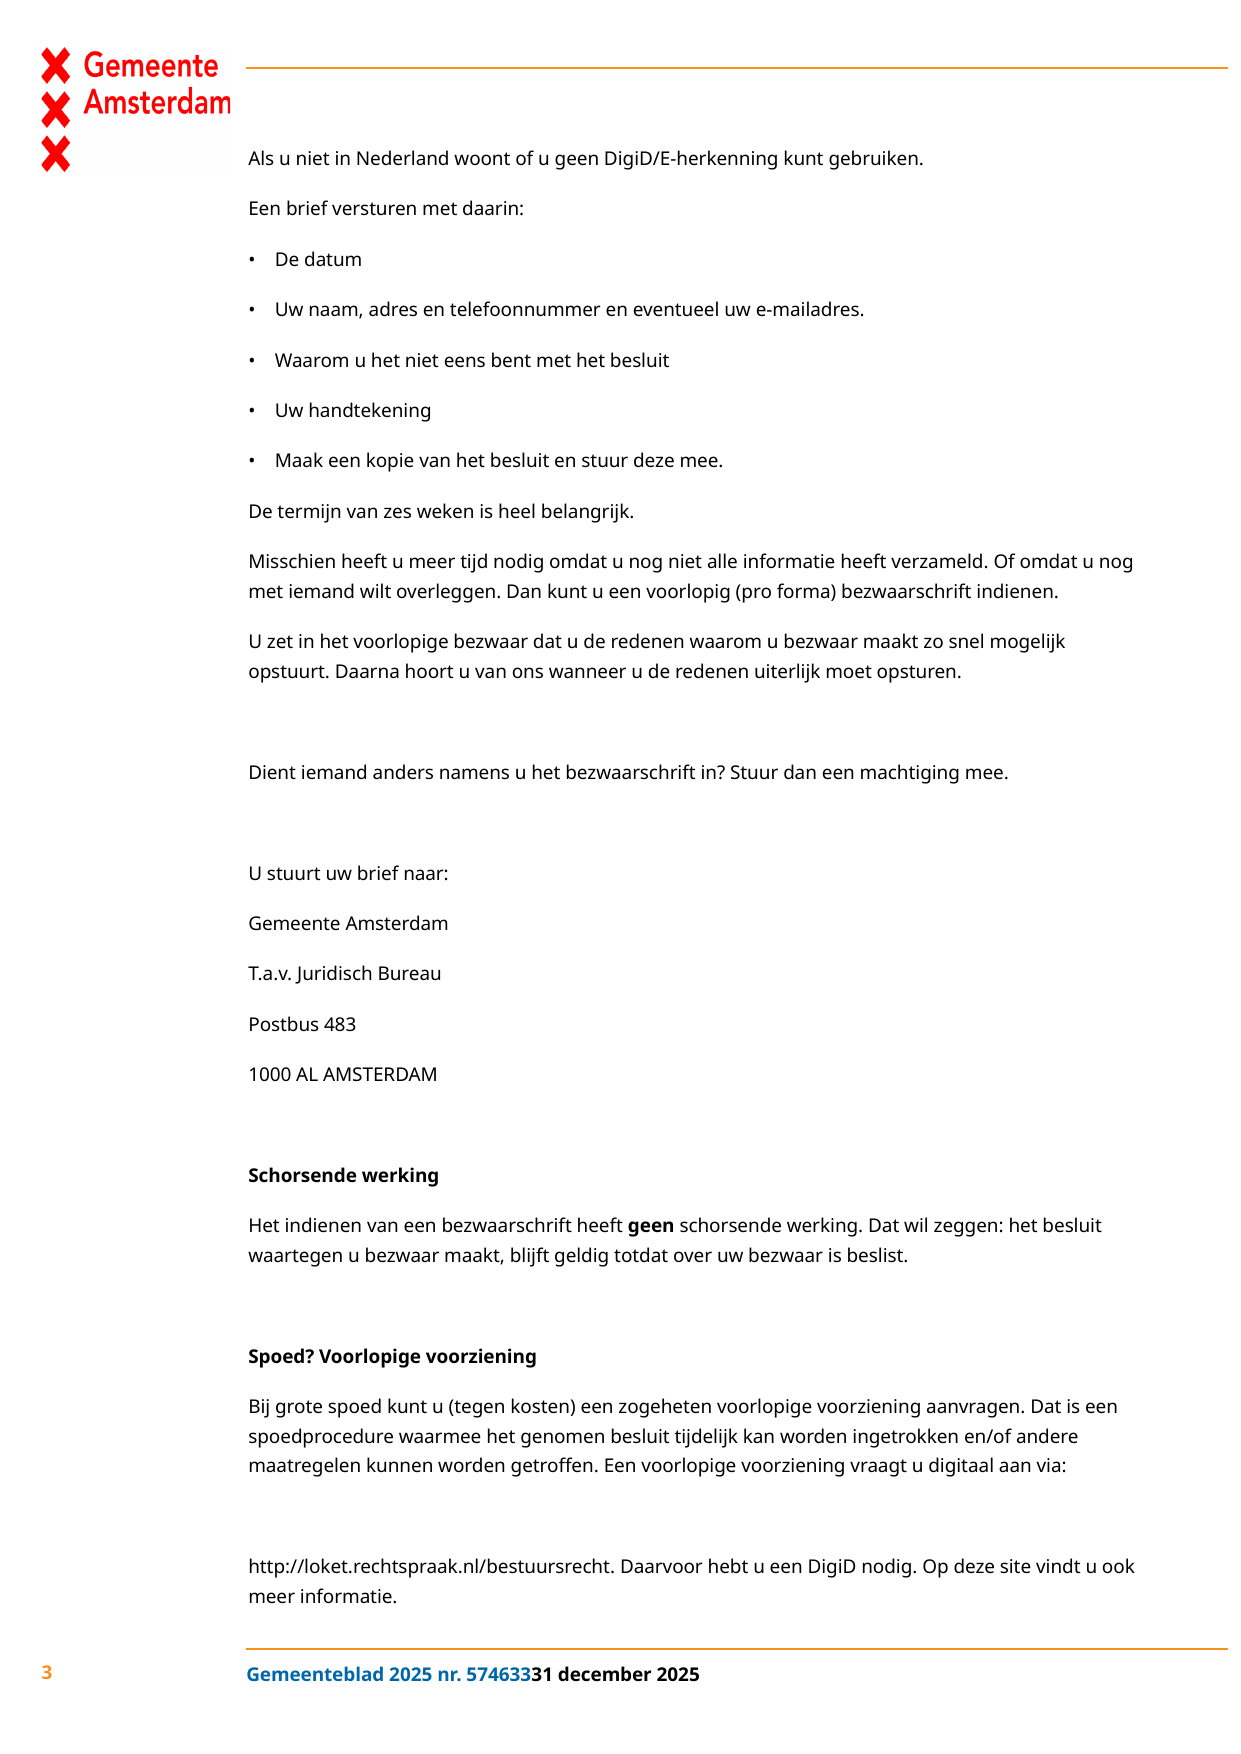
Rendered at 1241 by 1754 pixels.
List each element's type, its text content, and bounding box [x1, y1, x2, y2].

text • Uw naam, adres en telefoonnummer en eventueel uw e-mailadres. [248, 296, 1152, 322]
text Schorsende werking [248, 1162, 1152, 1188]
text Dient iemand anders namens u het bezwaarschrift in? Stuur dan een machtiging mee. [248, 759, 1152, 785]
text Spoed? Voorlopige voorziening [248, 1343, 1152, 1369]
text Een brief versturen met daarin: [248, 196, 1152, 221]
text Als u niet in Nederland woont of u geen DigiD/E-herkenning kunt gebruiken. [248, 145, 1152, 171]
text De termijn van zes weken is heel belangrijk. [248, 498, 1152, 524]
text • Uw handtekening [248, 397, 1152, 423]
picture [41, 47, 231, 172]
text 1000 AL AMSTERDAM [248, 1061, 1152, 1087]
text U stuurt uw brief naar: [248, 860, 1152, 886]
text http://loket.rechtspraak.nl/bestuursrecht. Daarvoor hebt u een DigiD nodig. Op deze site vindt u ook meer informatie. [248, 1553, 1152, 1609]
text • Waarom u het niet eens bent met het besluit [248, 347, 1152, 373]
text Gemeente Amsterdam [248, 910, 1152, 936]
text • De datum [248, 246, 1152, 272]
text Postbus 483 [248, 1011, 1152, 1037]
text T.a.v. Juridisch Bureau [248, 961, 1152, 986]
text Bij grote spoed kunt u (tegen kosten) een zogeheten voorlopige voorziening aanvragen. Dat is een spoedprocedure waarmee het genomen besluit tijdelijk kan worden ingetrokken en/of andere maatregelen kunnen worden getroffen. Een voorlopige voorziening vraagt u digitaal aan via: [248, 1393, 1152, 1478]
text U zet in het voorlopige bezwaar dat u de redenen waarom u bezwaar maakt zo snel mogelijk opstuurt. Daarna hoort u van ons wanneer u de redenen uiterlijk moet opsturen. [248, 628, 1152, 684]
text • Maak een kopie van het besluit en stuur deze mee. [248, 448, 1152, 473]
text Misschien heeft u meer tijd nodig omdat u nog niet alle informatie heeft verzameld. Of omdat u nog met iemand wilt overleggen. Dan kunt u een voorlopig (pro forma) bezwaarschrift indienen. [248, 548, 1152, 604]
text Het indienen van een bezwaarschrift heeft geen schorsende werking. Dat wil zeggen: het besluit waartegen u bezwaar maakt, blijft geldig totdat over uw bezwaar is beslist. [248, 1213, 1152, 1268]
